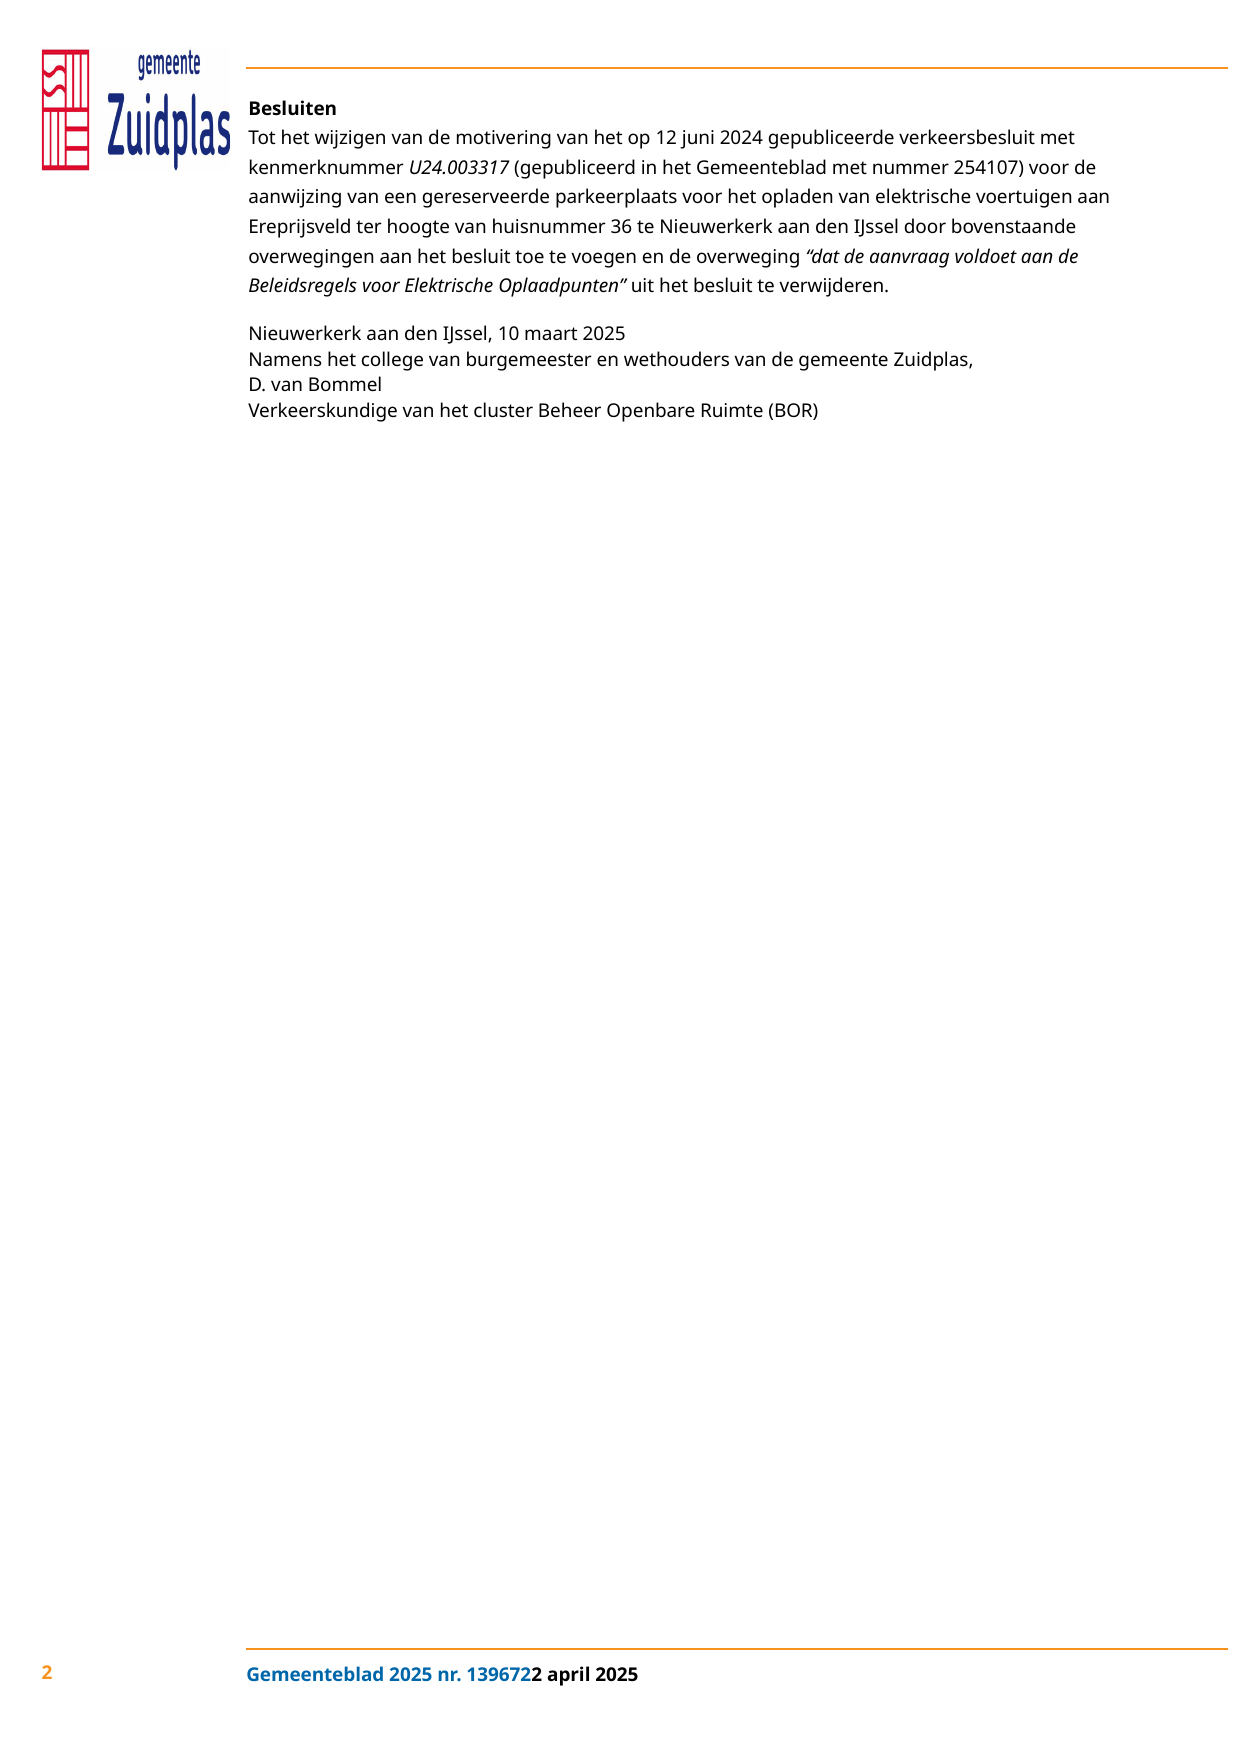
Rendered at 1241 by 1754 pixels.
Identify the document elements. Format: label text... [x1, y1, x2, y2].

text Namens het college van burgemeester en wethouders van de gemeente Zuidplas, [248, 346, 1152, 372]
text D. van Bommel [248, 372, 1152, 397]
text Tot het wijzigen van de motivering van het op 12 juni 2024 gepubliceerde verkeersbesluit met kenmerknummer U24.003317 (gepubliceerd in het Gemeenteblad met nummer 254107) voor de aanwijzing van een gereserveerde parkeerplaats voor het opladen van elektrische voertuigen aan Ereprijsveld ter hoogte van huisnummer 36 te Nieuwerkerk aan den IJssel door bovenstaande overwegingen aan het besluit toe te voegen en de overweging “dat de aanvraag voldoet aan de Beleidsregels voor Elektrische Oplaadpunten” uit het besluit te verwijderen. [248, 124, 1152, 298]
text Verkeerskundige van het cluster Beheer Openbare Ruimte (BOR) [248, 397, 1152, 423]
picture [41, 47, 231, 172]
text Besluiten [248, 95, 1152, 121]
text Nieuwerkerk aan den IJssel, 10 maart 2025 [248, 320, 1152, 346]
